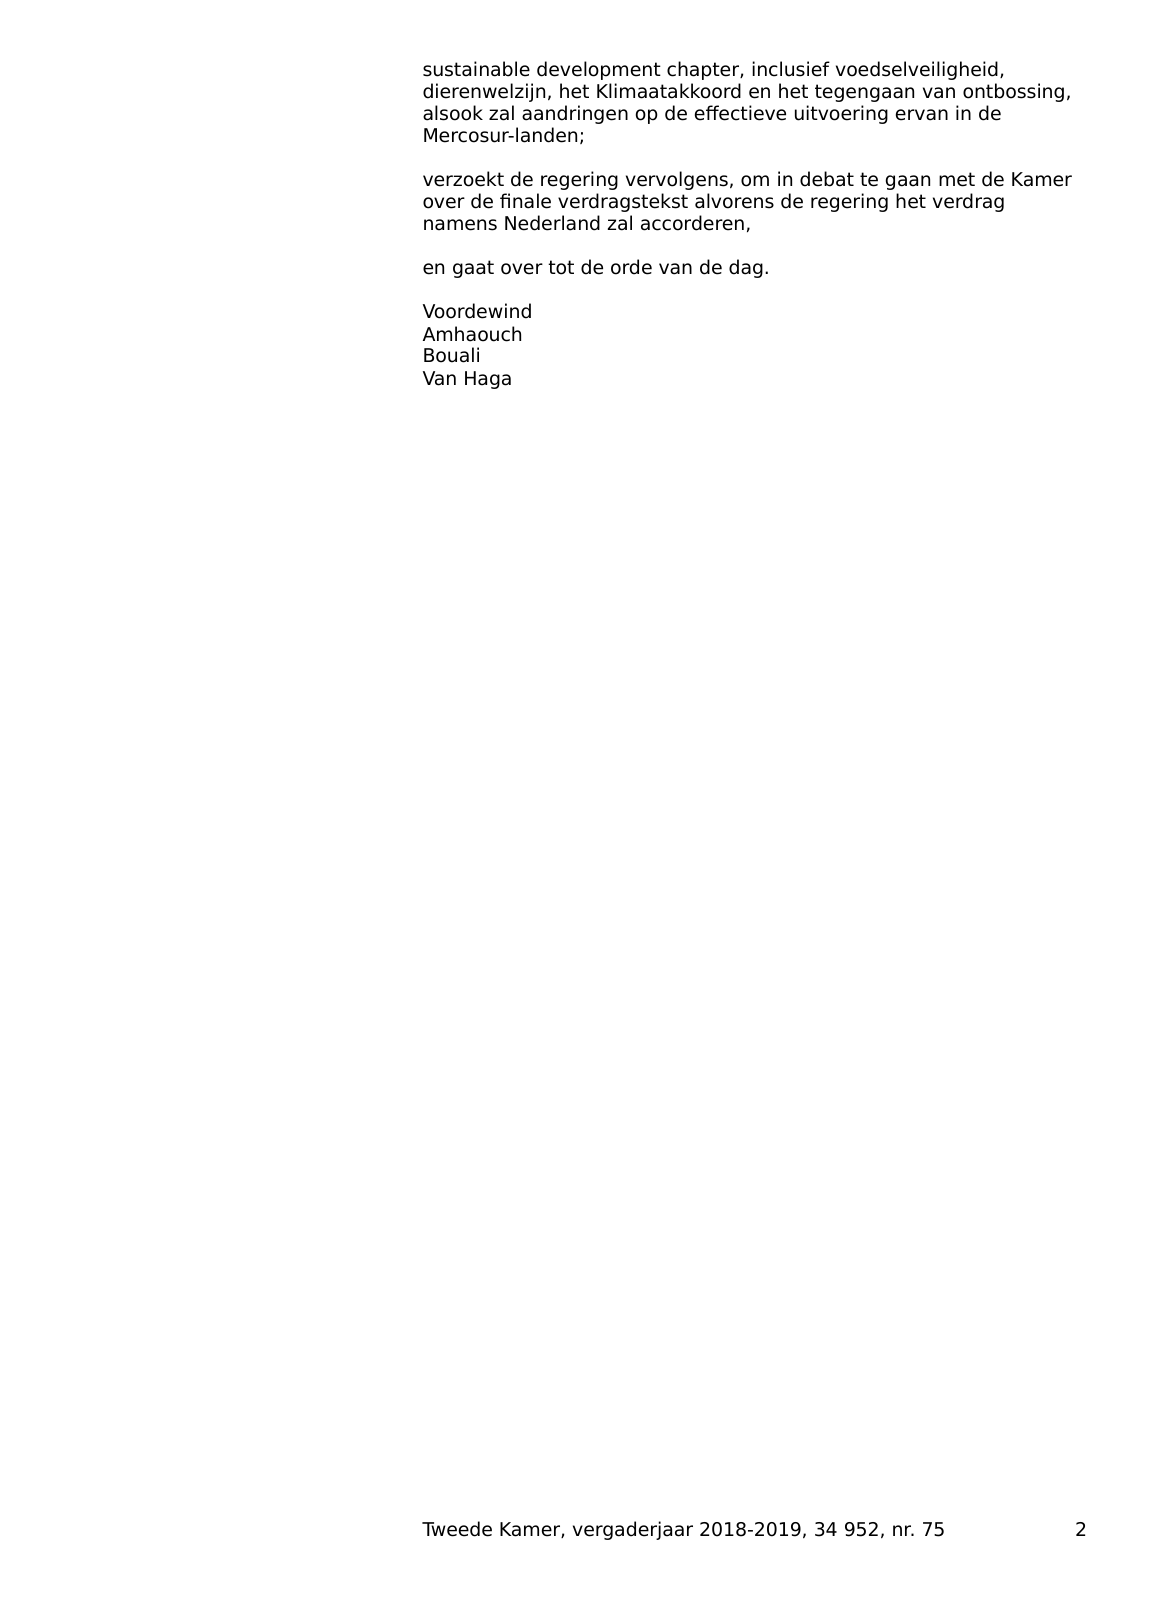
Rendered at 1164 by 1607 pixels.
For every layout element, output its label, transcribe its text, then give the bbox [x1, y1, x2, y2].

text Amhaouch [422, 323, 1087, 345]
text Van Haga [422, 367, 1087, 389]
text sustainable development chapter, inclusief voedselveiligheid, dierenwelzijn, het Klimaatakkoord en het tegengaan van ontbossing, alsook zal aandringen op de effectieve uitvoering ervan in de Mercosur-landen; [422, 59, 1087, 147]
text en gaat over tot de orde van de dag. [422, 257, 1087, 279]
text Bouali [422, 345, 1087, 367]
text Voordewind [422, 301, 1087, 323]
text verzoekt de regering vervolgens, om in debat te gaan met de Kamer over de finale verdragstekst alvorens de regering het verdrag namens Nederland zal accorderen, [422, 169, 1087, 235]
